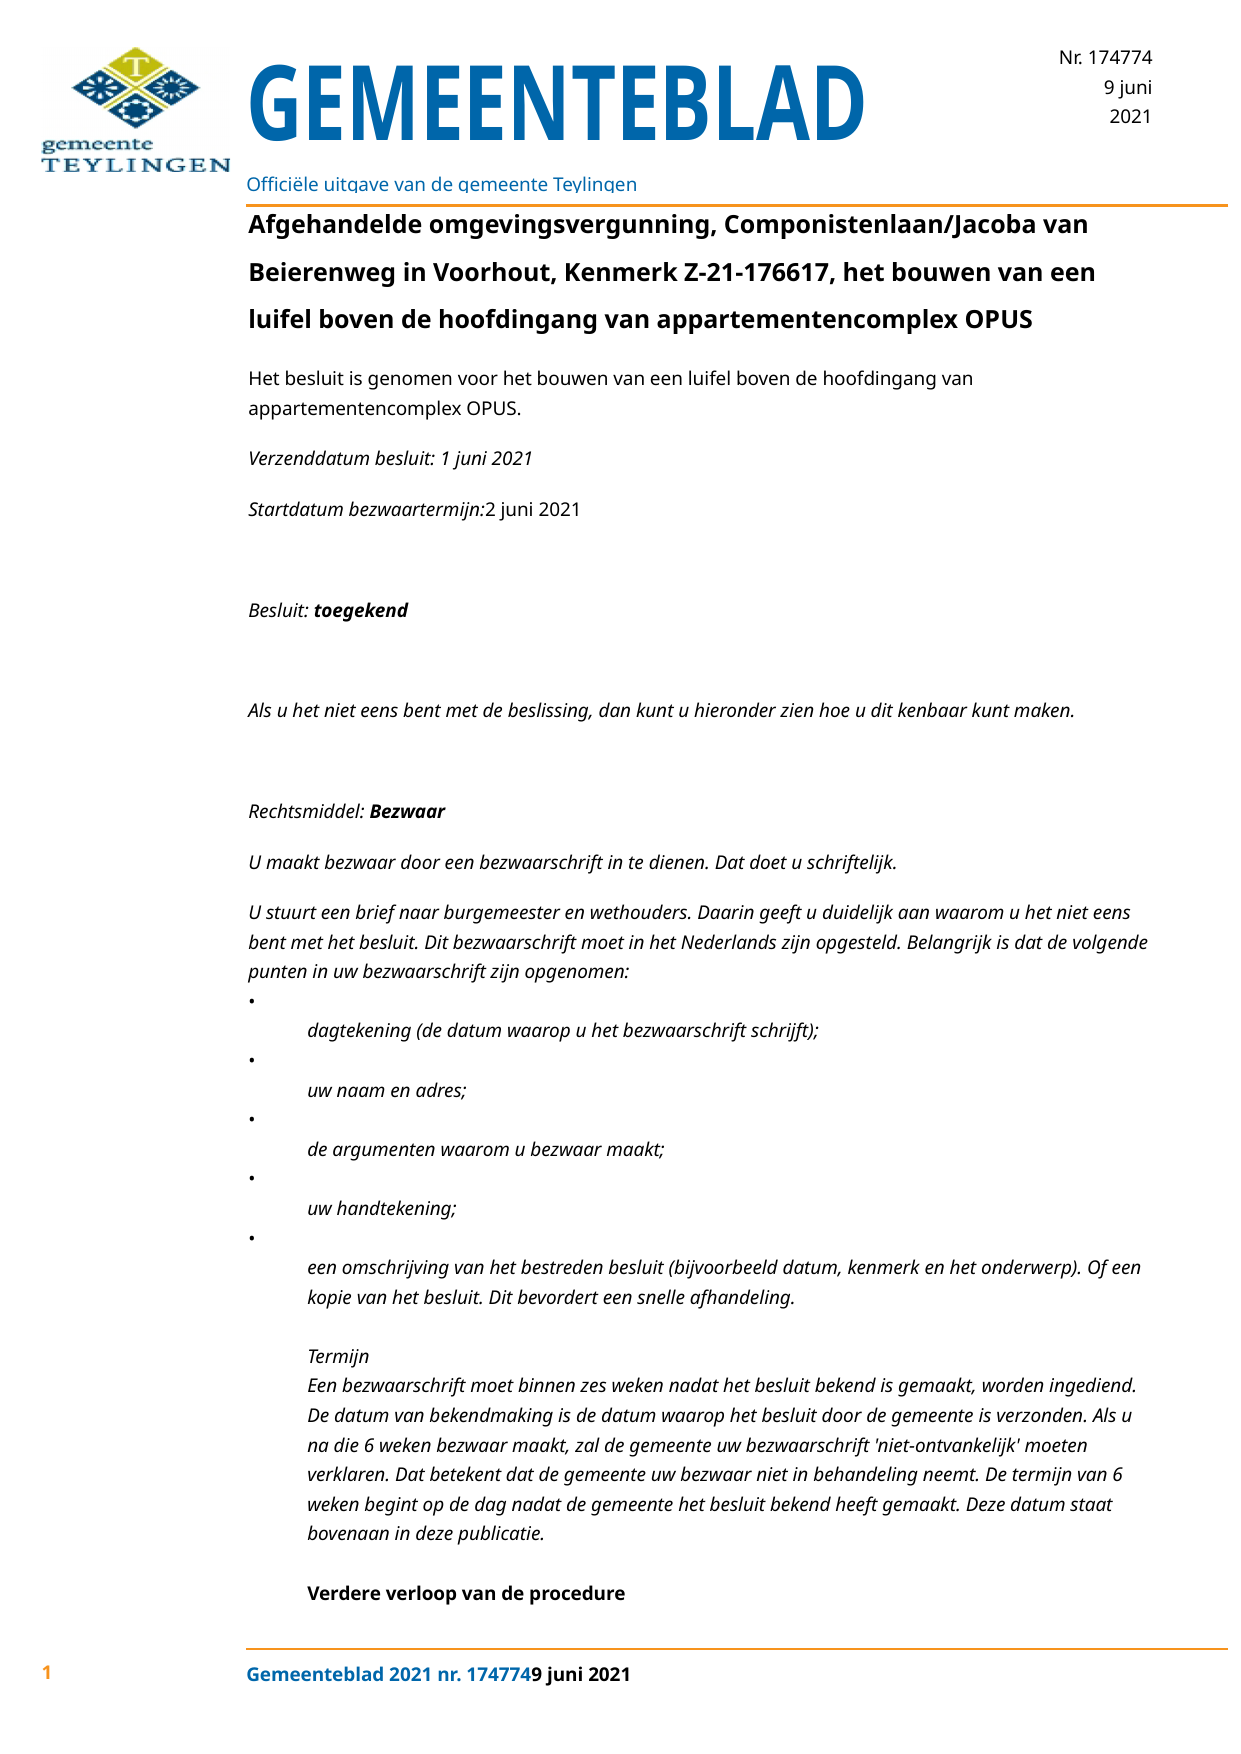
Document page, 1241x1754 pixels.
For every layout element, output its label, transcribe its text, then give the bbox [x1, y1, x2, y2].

text Als u het niet eens bent met de beslissing, dan kunt u hieronder zien hoe u dit kenbaar kunt maken. [248, 698, 1152, 723]
list uw naam en adres; [248, 1077, 1152, 1102]
list Een bezwaarschrift moet binnen zes weken nadat het besluit bekend is gemaakt, worden ingediend. De datum van bekendmaking is de datum waarop het besluit door de gemeente is verzonden. Als u na die 6 weken bezwaar maakt, zal de gemeente uw bezwaarschrift 'niet-ontvankelijk' moeten verklaren. Dat betekent dat de gemeente uw bezwaar niet in behandeling neemt. De termijn van 6 weken begint op de dag nadat de gemeente het besluit bekend heeft gemaakt. Deze datum staat bovenaan in deze publicatie. [248, 1373, 1152, 1546]
text Afgehandelde omgevingsvergunning, Componistenlaan/Jacoba van Beierenweg in Voorhout, Kenmerk Z-21-176617, het bouwen van een luifel boven de hoofdingang van appartementencomplex OPUS [248, 207, 1152, 336]
text Rechtsmiddel: Bezwaar [248, 798, 1152, 824]
text Startdatum bezwaartermijn:2 juni 2021 [248, 496, 1152, 522]
text Besluit: toegekend [248, 597, 1152, 622]
list uw handtekening; [248, 1195, 1152, 1221]
list dagtekening (de datum waarop u het bezwaarschrift schrijft); [248, 1018, 1152, 1043]
text Het besluit is genomen voor het bouwen van een luifel boven de hoofdingang van appartementencomplex OPUS. [248, 366, 1152, 421]
list Verdere verloop van de procedure [248, 1580, 1152, 1605]
text Verzenddatum besluit: 1 juni 2021 [248, 446, 1152, 471]
list Termijn [248, 1343, 1152, 1369]
picture [41, 47, 231, 172]
list een omschrijving van het bestreden besluit (bijvoorbeeld datum, kenmerk en het onderwerp). Of een kopie van het besluit. Dit bevordert een snelle afhandeling. [248, 1254, 1152, 1309]
text U maakt bezwaar door een bezwaarschrift in te dienen. Dat doet u schriftelijk. [248, 849, 1152, 874]
list de argumenten waarom u bezwaar maakt; [248, 1136, 1152, 1162]
text U stuurt een brief naar burgemeester en wethouders. Daarin geeft u duidelijk aan waarom u het niet eens bent met het besluit. Dit bezwaarschrift moet in het Nederlands zijn opgesteld. Belangrijk is dat de volgende punten in uw bezwaarschrift zijn opgenomen: [248, 899, 1152, 984]
